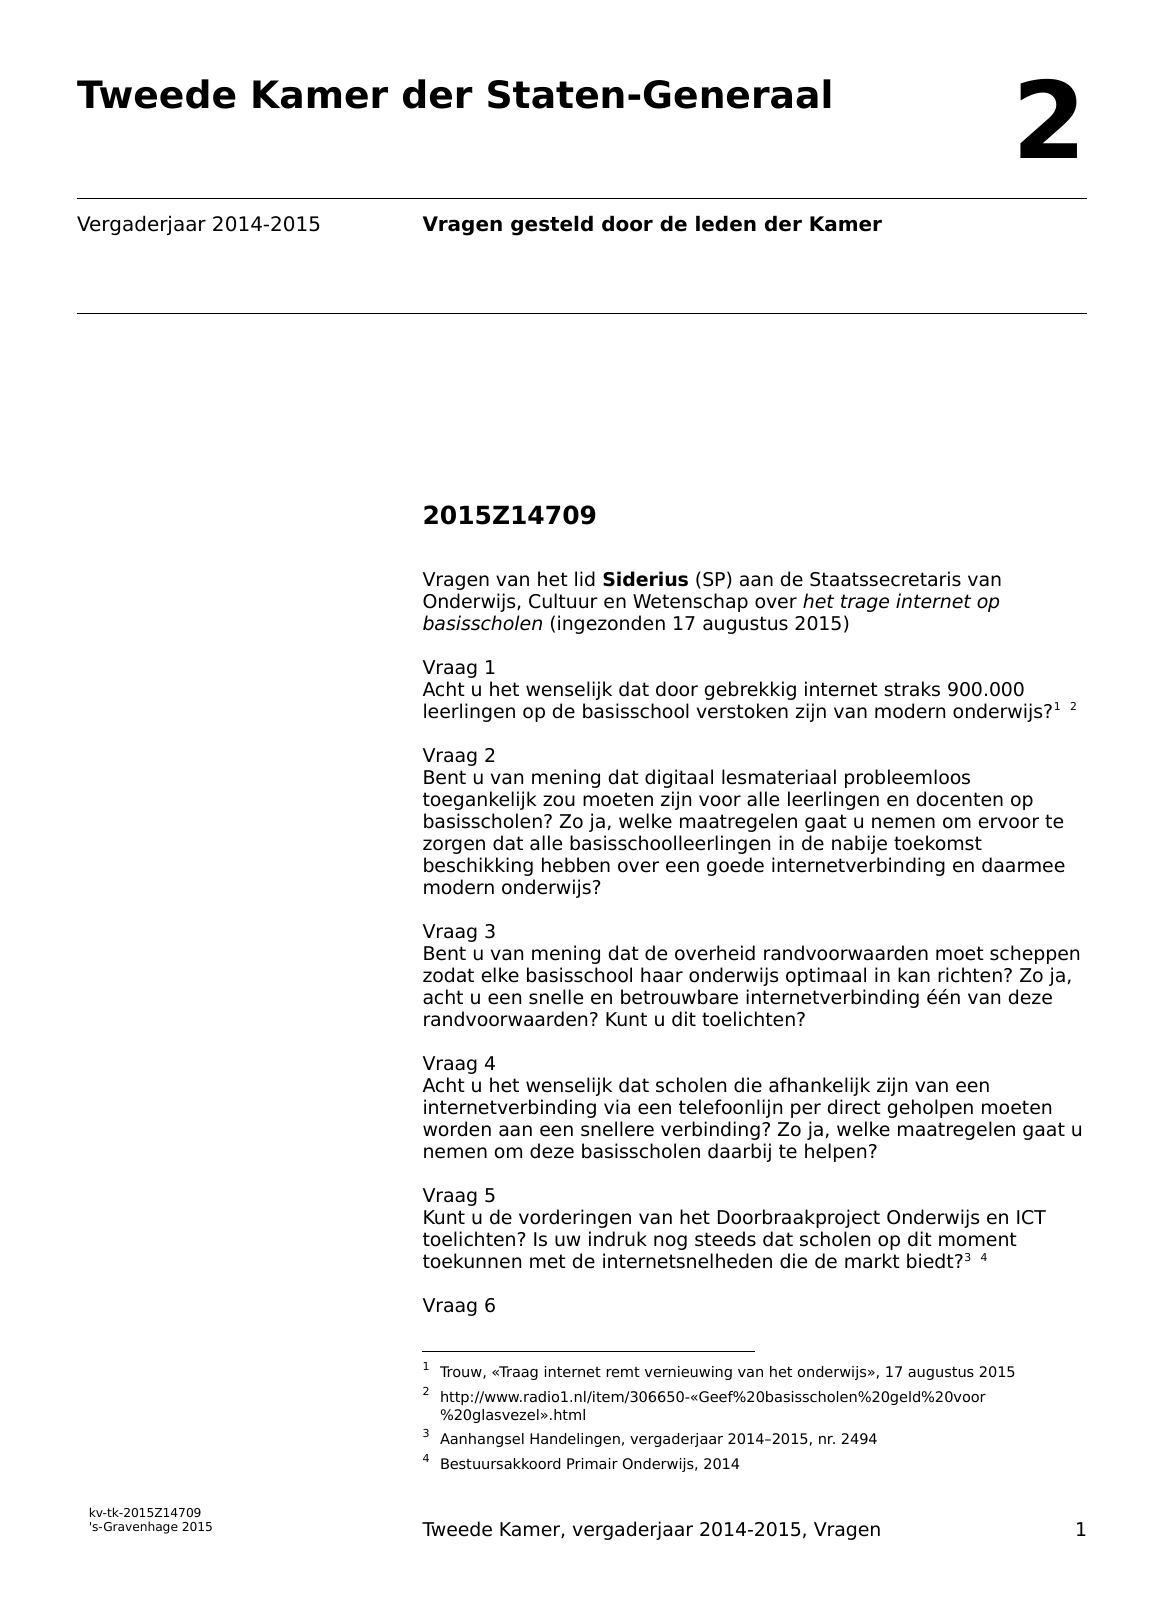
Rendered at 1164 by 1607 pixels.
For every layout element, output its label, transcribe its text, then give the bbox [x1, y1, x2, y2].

table_cell Vragen gesteld door de leden der Kamer [422, 199, 1087, 313]
text Trouw, «Traag internet remt vernieuwing van het onderwijs», 17 augustus 2015 [422, 1360, 1087, 1382]
text kv-tk-2015Z14709 [88, 1506, 323, 1520]
text Vraag 2 [422, 745, 1087, 767]
text Kunt u de vorderingen van het Doorbraakproject Onderwijs en ICT toelichten? Is uw indruk nog steeds dat scholen op dit moment toekunnen met de internetsnelheden die de markt biedt? [422, 1207, 1087, 1273]
text 2015Z14709 [422, 501, 1087, 531]
text Bent u van mening dat digitaal lesmateriaal probleemloos toegankelijk zou moeten zijn voor alle leerlingen en docenten op basisscholen? Zo ja, welke maatregelen gaat u nemen om ervoor te zorgen dat alle basisschoolleerlingen in de nabije toekomst beschikking hebben over een goede internetverbinding en daarmee modern onderwijs? [422, 767, 1087, 899]
text Vragen van het lid Siderius (SP) aan de Staatssecretaris van Onderwijs, Cultuur en Wetenschap over het trage internet op basisscholen (ingezonden 17 augustus 2015) [422, 569, 1087, 635]
table_cell Vergaderjaar 2014-2015 [77, 199, 422, 313]
text Aanhangsel Handelingen, vergaderjaar 2014–2015, nr. 2494 [422, 1427, 1087, 1449]
text Vraag 3 [422, 921, 1087, 943]
text 's-Gravenhage 2015 [88, 1520, 323, 1534]
text Vraag 1 [422, 657, 1087, 679]
text Vraag 6 [422, 1295, 1087, 1317]
table_header 2 [886, 59, 1087, 198]
text Acht u het wenselijk dat door gebrekkig internet straks 900.000 leerlingen op de basisschool verstoken zijn van modern onderwijs? [422, 679, 1087, 723]
text Acht u het wenselijk dat scholen die afhankelijk zijn van een internetverbinding via een telefoonlijn per direct geholpen moeten worden aan een snellere verbinding? Zo ja, welke maatregelen gaat u nemen om deze basisscholen daarbij te helpen? [422, 1075, 1087, 1163]
table_header Tweede Kamer der Staten-Generaal [77, 59, 886, 198]
text Vraag 5 [422, 1185, 1087, 1207]
text Bestuursakkoord Primair Onderwijs, 2014 [422, 1452, 1087, 1474]
text http://www.radio1.nl/item/306650-«Geef%20basisscholen%20geld%20voor%20glasvezel».html [422, 1385, 1087, 1424]
text Bent u van mening dat de overheid randvoorwaarden moet scheppen zodat elke basisschool haar onderwijs optimaal in kan richten? Zo ja, acht u een snelle en betrouwbare internetverbinding één van deze randvoorwaarden? Kunt u dit toelichten? [422, 943, 1087, 1031]
text Vraag 4 [422, 1053, 1087, 1075]
